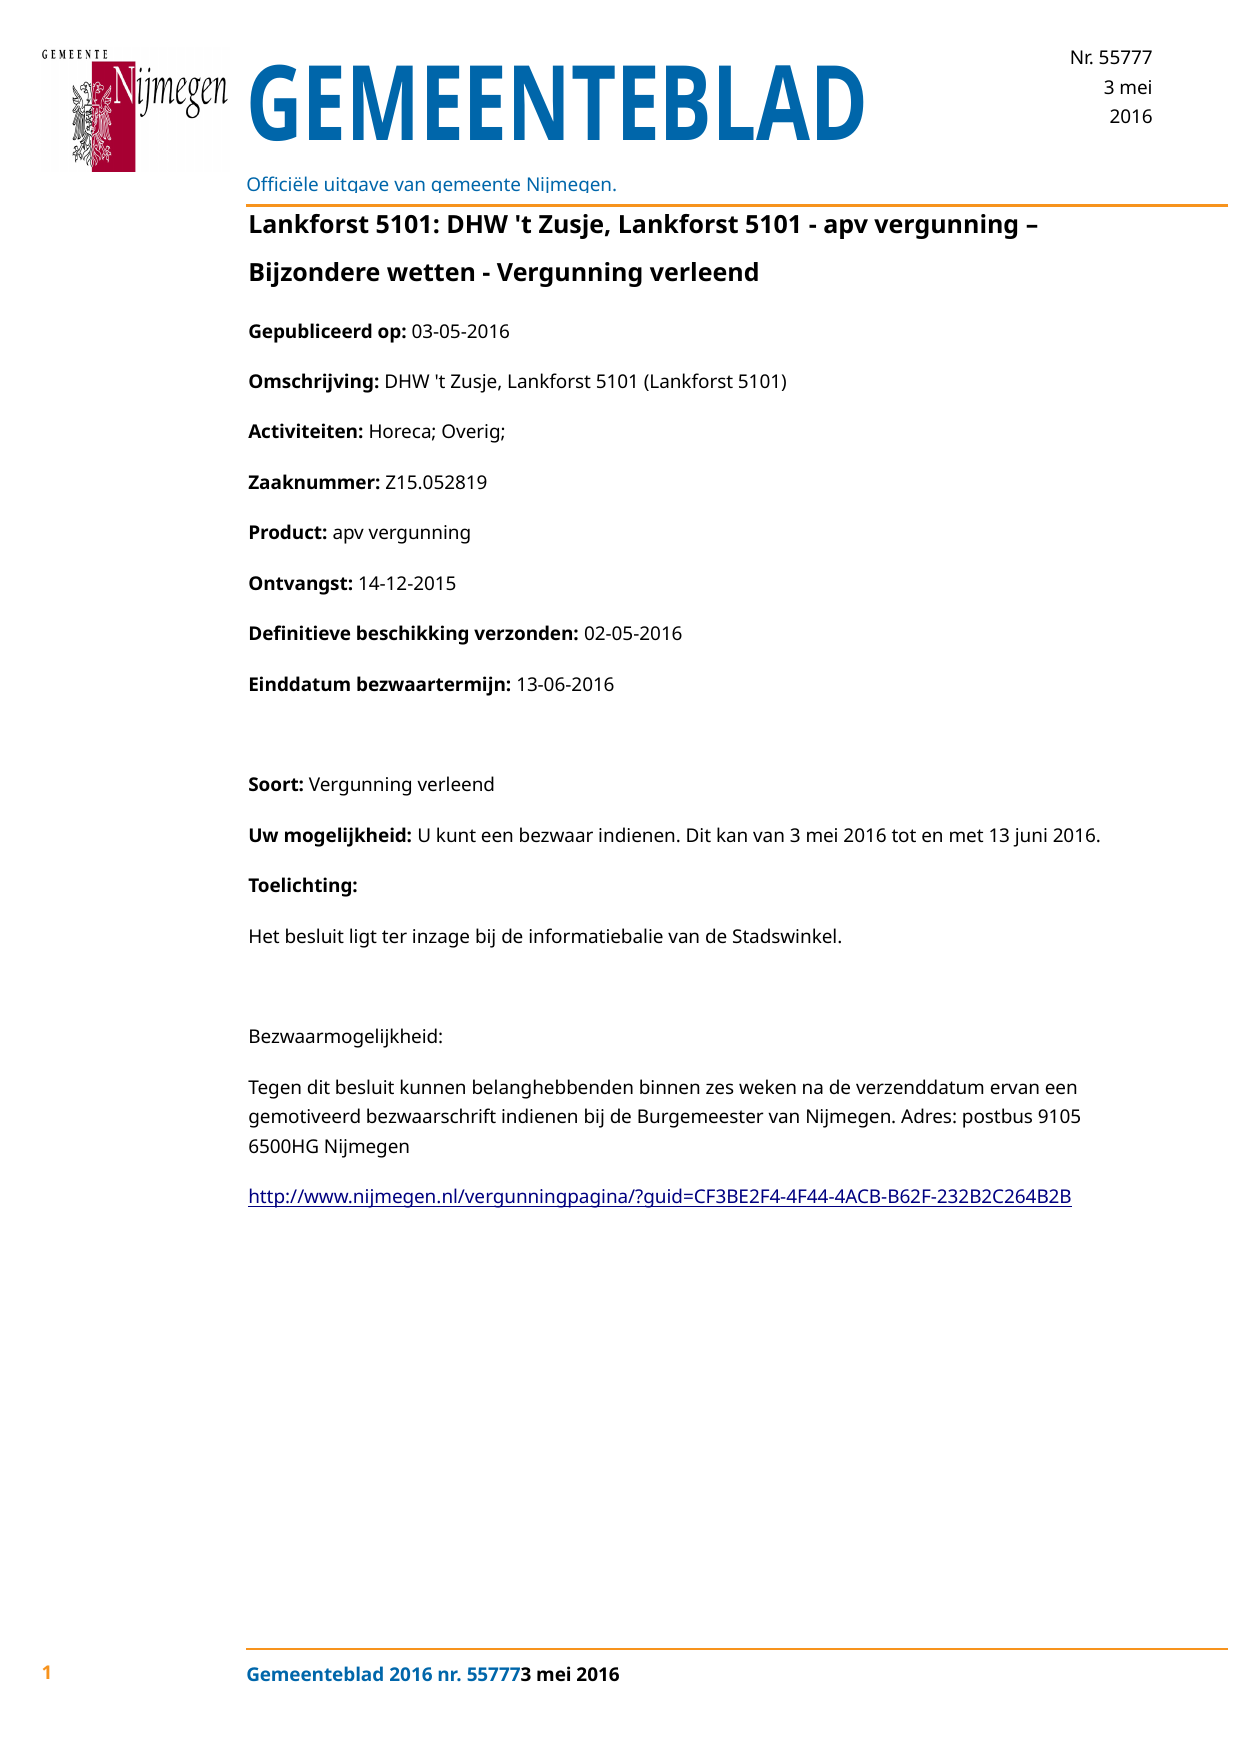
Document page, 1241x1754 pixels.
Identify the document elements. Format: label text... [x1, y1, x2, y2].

text Activiteiten: Horeca; Overig; [248, 419, 1152, 444]
text Zaaknummer: Z15.052819 [248, 469, 1152, 495]
text Toelichting: [248, 872, 1152, 898]
text http://www.nijmegen.nl/vergunningpagina/?guid=CF3BE2F4-4F44-4ACB-B62F-232B2C264B2B [248, 1184, 1152, 1209]
text Soort: Vergunning verleend [248, 772, 1152, 797]
text Omschrijving: DHW 't Zusje, Lankforst 5101 (Lankforst 5101) [248, 368, 1152, 394]
text Product: apv vergunning [248, 519, 1152, 545]
text Einddatum bezwaartermijn: 13-06-2016 [248, 671, 1152, 697]
text Bezwaarmogelijkheid: [248, 1024, 1152, 1049]
text Uw mogelijkheid: U kunt een bezwaar indienen. Dit kan van 3 mei 2016 tot en met 13 juni 2016. [248, 822, 1152, 848]
text Het besluit ligt ter inzage bij de informatiebalie van de Stadswinkel. [248, 923, 1152, 949]
text Lankforst 5101: DHW 't Zusje, Lankforst 5101 - apv vergunning – Bijzondere wetten - Vergunning verleend [248, 207, 1152, 288]
text Ontvangst: 14-12-2015 [248, 570, 1152, 596]
text Definitieve beschikking verzonden: 02-05-2016 [248, 620, 1152, 646]
picture [41, 47, 231, 172]
text Tegen dit besluit kunnen belanghebbenden binnen zes weken na de verzenddatum ervan een gemotiveerd bezwaarschrift indienen bij de Burgemeester van Nijmegen. Adres: postbus 9105 6500HG Nijmegen [248, 1074, 1152, 1159]
text Gepubliceerd op: 03-05-2016 [248, 318, 1152, 344]
